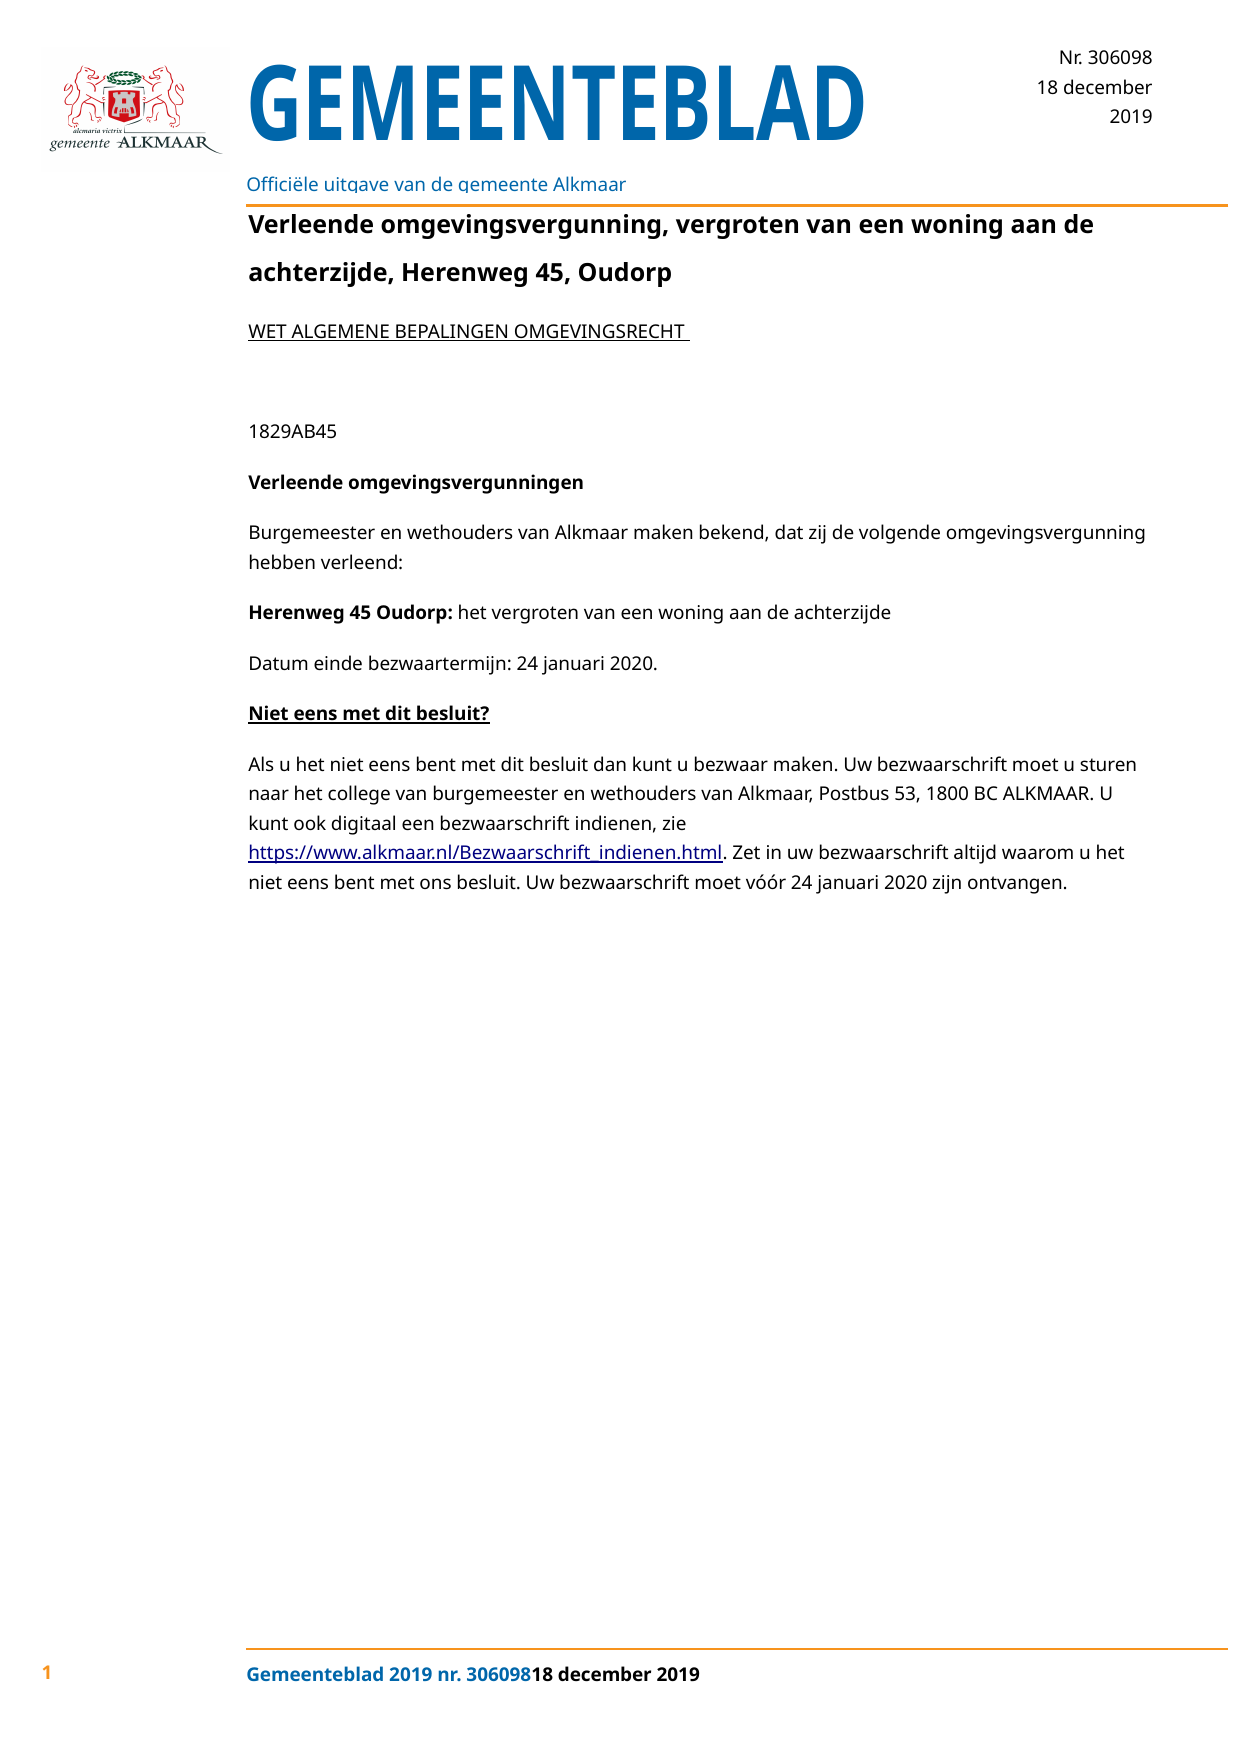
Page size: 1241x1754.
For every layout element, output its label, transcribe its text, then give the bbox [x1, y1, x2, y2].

text 1829AB45 [248, 419, 1152, 444]
text Herenweg 45 Oudorp: het vergroten van een woning aan de achterzijde [248, 599, 1152, 625]
picture [41, 47, 231, 172]
text Burgemeester en wethouders van Alkmaar maken bekend, dat zij de volgende omgevingsvergunning hebben verleend: [248, 519, 1152, 575]
text Niet eens met dit besluit? [248, 700, 1152, 726]
text WET ALGEMENE BEPALINGEN OMGEVINGSRECHT [248, 318, 1152, 344]
text Verleende omgevingsvergunningen [248, 469, 1152, 495]
text Als u het niet eens bent met dit besluit dan kunt u bezwaar maken. Uw bezwaarschrift moet u sturen naar het college van burgemeester en wethouders van Alkmaar, Postbus 53, 1800 BC ALKMAAR. U kunt ook digitaal een bezwaarschrift indienen, zie https://www.alkmaar.nl/Bezwaarschrift_indienen.html. Zet in uw bezwaarschrift altijd waarom u het niet eens bent met ons besluit. Uw bezwaarschrift moet vóór 24 januari 2020 zijn ontvangen. [248, 751, 1152, 895]
text Verleende omgevingsvergunning, vergroten van een woning aan de achterzijde, Herenweg 45, Oudorp [248, 207, 1152, 288]
text Datum einde bezwaartermijn: 24 januari 2020. [248, 650, 1152, 676]
